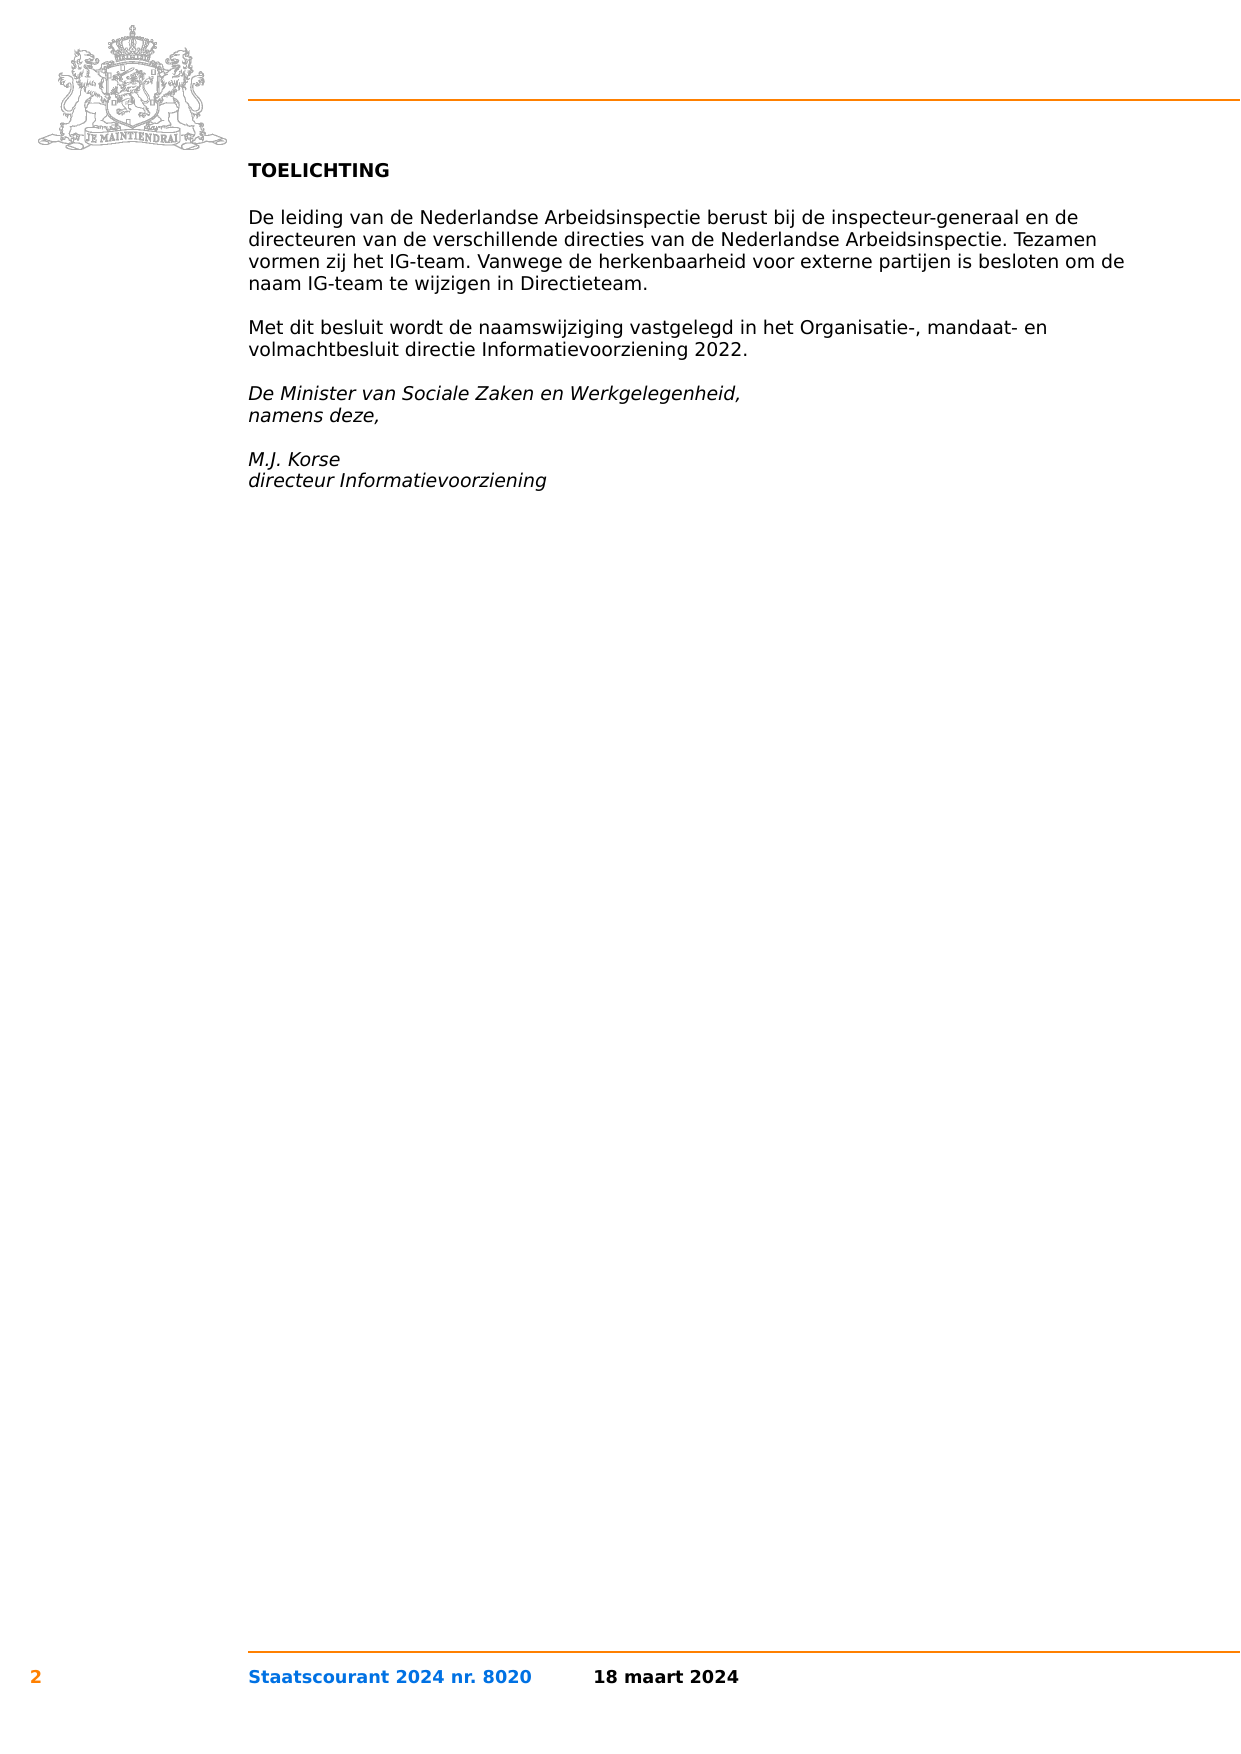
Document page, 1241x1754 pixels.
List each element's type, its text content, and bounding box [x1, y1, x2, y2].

text De leiding van de Nederlandse Arbeidsinspectie berust bij de inspecteur-generaal en de directeuren van de verschillende directies van de Nederlandse Arbeidsinspectie. Tezamen vormen zij het IG-team. Vanwege de herkenbaarheid voor externe partijen is besloten om de naam IG-team te wijzigen in Directieteam. [248, 207, 1163, 295]
text De Minister van Sociale Zaken en Werkgelegenheid, namens deze, M.J. Korse directeur Informatievoorziening [248, 382, 1163, 492]
subtitle TOELICHTING [248, 160, 1163, 182]
picture [38, 25, 227, 150]
text Met dit besluit wordt de naamswijziging vastgelegd in het Organisatie-, mandaat- en volmachtbesluit directie Informatievoorziening 2022. [248, 317, 1163, 361]
